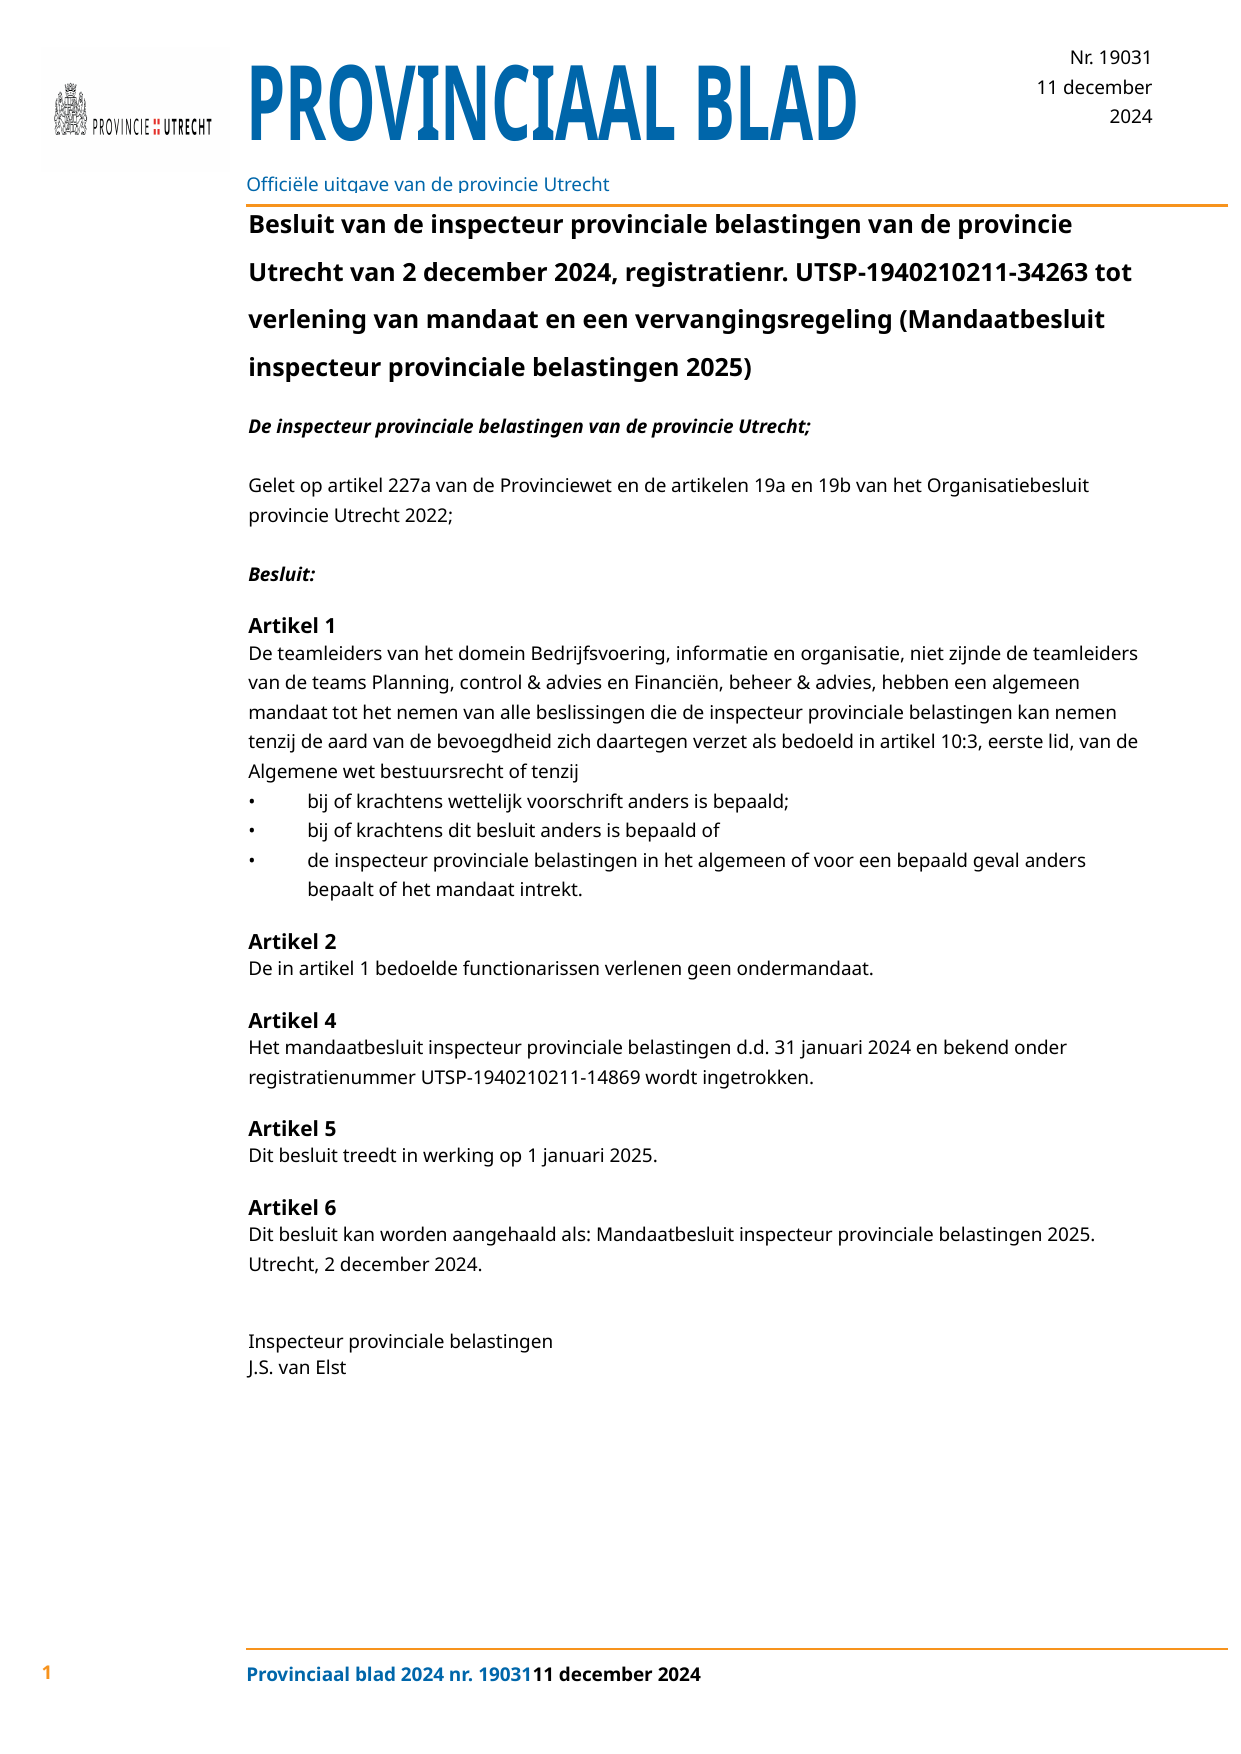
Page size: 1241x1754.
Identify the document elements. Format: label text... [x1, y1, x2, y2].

text Artikel 2 [248, 927, 1152, 955]
text De teamleiders van het domein Bedrijfsvoering, informatie en organisatie, niet zijnde de teamleiders van de teams Planning, control & advies en Financiën, beheer & advies, hebben een algemeen mandaat tot het nemen van alle beslissingen die de inspecteur provinciale belastingen kan nemen tenzij de aard van de bevoegdheid zich daartegen verzet als bedoeld in artikel 10:3, eerste lid, van de Algemene wet bestuursrecht of tenzij [248, 640, 1152, 784]
text Artikel 6 [248, 1193, 1152, 1222]
text Dit besluit treedt in werking op 1 januari 2025. [248, 1143, 1152, 1168]
text Besluit: [248, 561, 1152, 587]
text De in artikel 1 bedoelde functionarissen verlenen geen ondermandaat. [248, 955, 1152, 981]
text Artikel 5 [248, 1114, 1152, 1143]
text Inspecteur provinciale belastingen [248, 1328, 1152, 1354]
list bij of krachtens dit besluit anders is bepaald of [248, 817, 1152, 843]
text Dit besluit kan worden aangehaald als: Mandaatbesluit inspecteur provinciale belastingen 2025. [248, 1222, 1152, 1247]
text De inspecteur provinciale belastingen van de provincie Utrecht; [248, 413, 1152, 439]
text Artikel 4 [248, 1006, 1152, 1034]
text J.S. van Elst [248, 1354, 1152, 1380]
text Besluit van de inspecteur provinciale belastingen van de provincie Utrecht van 2 december 2024, registratienr. UTSP-1940210211-34263 tot verlening van mandaat en een vervangingsregeling (Mandaatbesluit inspecteur provinciale belastingen 2025) [248, 207, 1152, 384]
text Gelet op artikel 227a van de Provinciewet en de artikelen 19a en 19b van het Organisatiebesluit provincie Utrecht 2022; [248, 472, 1152, 528]
text Artikel 1 [248, 611, 1152, 640]
text Utrecht, 2 december 2024. [248, 1251, 1152, 1277]
list bij of krachtens wettelijk voorschrift anders is bepaald; [248, 788, 1152, 813]
list de inspecteur provinciale belastingen in het algemeen of voor een bepaald geval anders bepaalt of het mandaat intrekt. [248, 847, 1152, 902]
picture [41, 47, 231, 172]
text Het mandaatbesluit inspecteur provinciale belastingen d.d. 31 januari 2024 en bekend onder registratienummer UTSP-1940210211-14869 wordt ingetrokken. [248, 1034, 1152, 1089]
